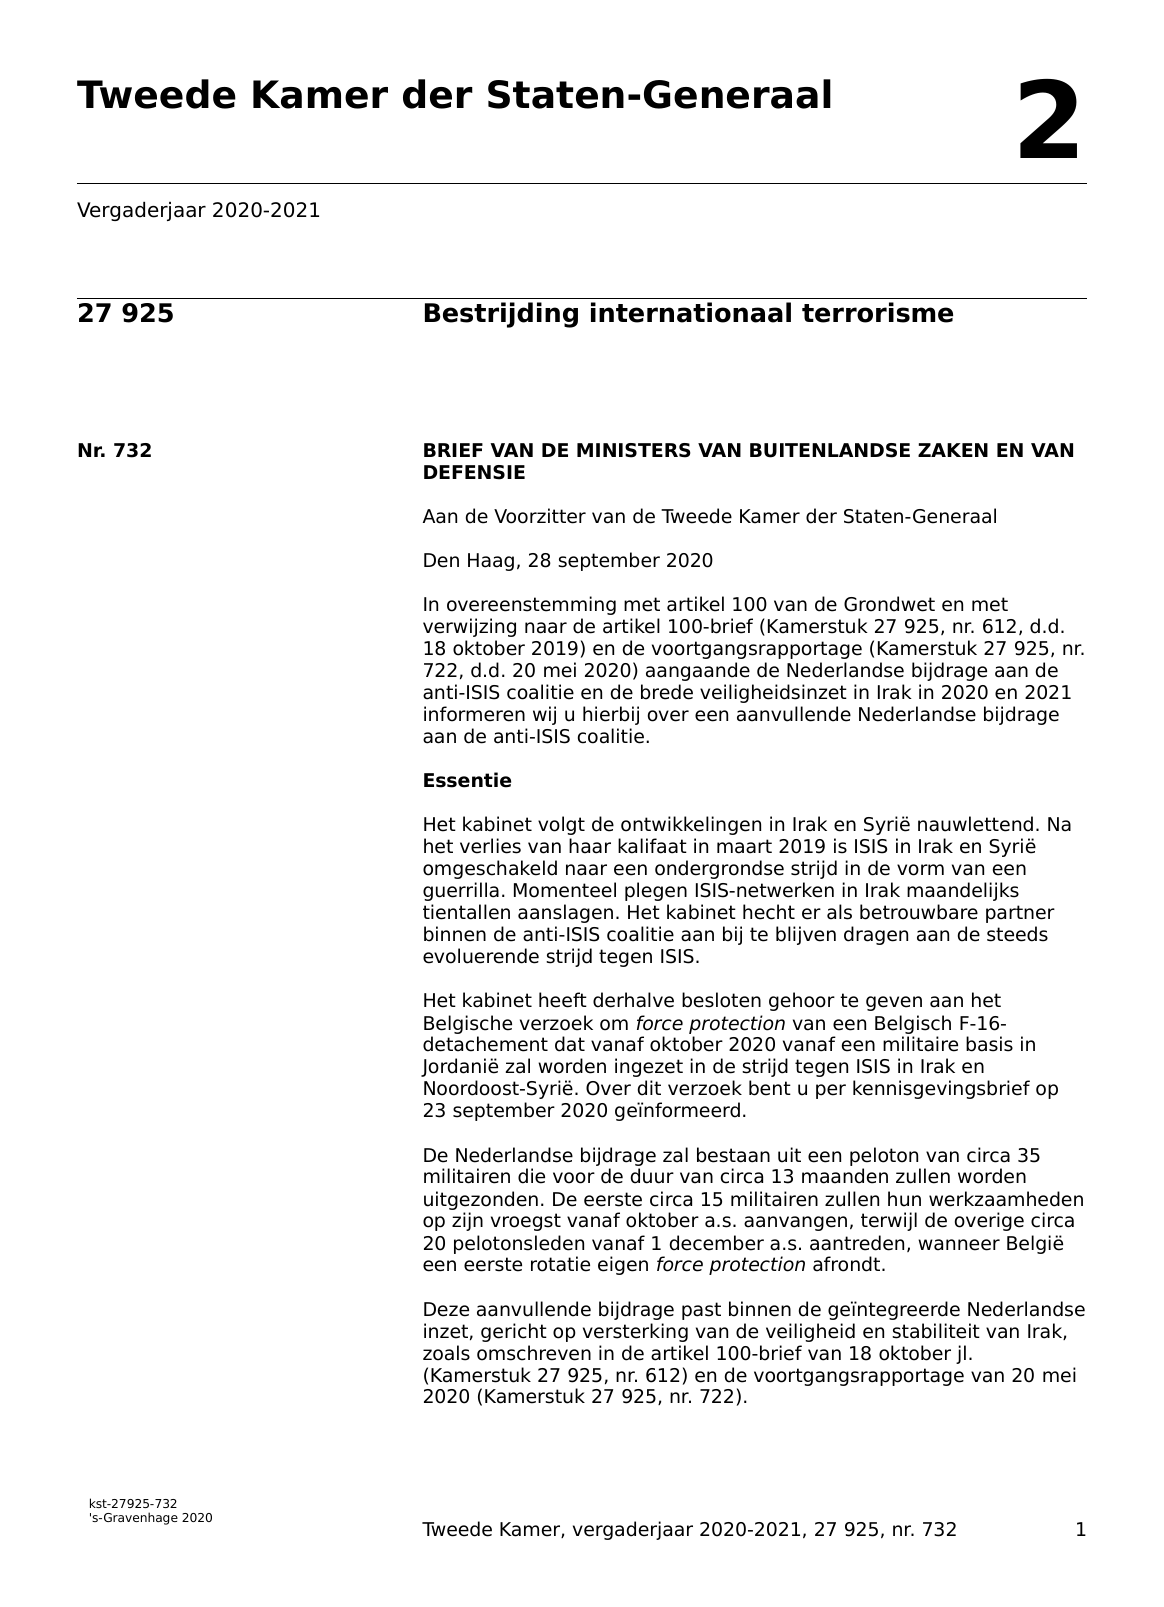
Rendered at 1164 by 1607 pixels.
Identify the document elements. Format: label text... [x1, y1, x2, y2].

text In overeenstemming met artikel 100 van de Grondwet en met verwijzing naar de artikel 100-brief (Kamerstuk 27 925, nr. 612, d.d. 18 oktober 2019) en de voortgangsrapportage (Kamerstuk 27 925, nr. 722, d.d. 20 mei 2020) aangaande de Nederlandse bijdrage aan de anti-ISIS coalitie en de brede veiligheidsinzet in Irak in 2020 en 2021 informeren wij u hierbij over een aanvullende Nederlandse bijdrage aan de anti-ISIS coalitie. [422, 594, 1087, 748]
text Het kabinet heeft derhalve besloten gehoor te geven aan het Belgische verzoek om force protection van een Belgisch F-16-detachement dat vanaf oktober 2020 vanaf een militaire basis in Jordanië zal worden ingezet in de strijd tegen ISIS in Irak en Noordoost-Syrië. Over dit verzoek bent u per kennisgevingsbrief op 23 september 2020 geïnformeerd. [422, 990, 1087, 1122]
table_cell Vergaderjaar 2020-2021 [77, 184, 1087, 298]
subtitle 27 925 Bestrijding internationaal terrorisme [77, 299, 1087, 329]
table_header 2 [886, 59, 1087, 183]
text 's-Gravenhage 2020 [88, 1511, 323, 1525]
text Het kabinet volgt de ontwikkelingen in Irak en Syrië nauwlettend. Na het verlies van haar kalifaat in maart 2019 is ISIS in Irak en Syrië omgeschakeld naar een ondergrondse strijd in de vorm van een guerrilla. Momenteel plegen ISIS-netwerken in Irak maandelijks tientallen aanslagen. Het kabinet hecht er als betrouwbare partner binnen de anti-ISIS coalitie aan bij te blijven dragen aan de steeds evoluerende strijd tegen ISIS. [422, 814, 1087, 968]
text De Nederlandse bijdrage zal bestaan uit een peloton van circa 35 militairen die voor de duur van circa 13 maanden zullen worden uitgezonden. De eerste circa 15 militairen zullen hun werkzaamheden op zijn vroegst vanaf oktober a.s. aanvangen, terwijl de overige circa 20 pelotonsleden vanaf 1 december a.s. aantreden, wanneer België een eerste rotatie eigen force protection afrondt. [422, 1144, 1087, 1276]
text Deze aanvullende bijdrage past binnen de geïntegreerde Nederlandse inzet, gericht op versterking van de veiligheid en stabiliteit van Irak, zoals omschreven in de artikel 100-brief van 18 oktober jl. (Kamerstuk 27 925, nr. 612) en de voortgangsrapportage van 20 mei 2020 (Kamerstuk 27 925, nr. 722). [422, 1298, 1087, 1408]
text kst-27925-732 [88, 1497, 323, 1511]
subtitle Nr. 732 BRIEF VAN DE MINISTERS VAN BUITENLANDSE ZAKEN EN VAN DEFENSIE [77, 440, 1087, 484]
subtitle Essentie [422, 770, 1087, 792]
text Aan de Voorzitter van de Tweede Kamer der Staten-Generaal [422, 506, 1087, 528]
table_header Tweede Kamer der Staten-Generaal [77, 59, 886, 183]
text Den Haag, 28 september 2020 [422, 550, 1087, 572]
